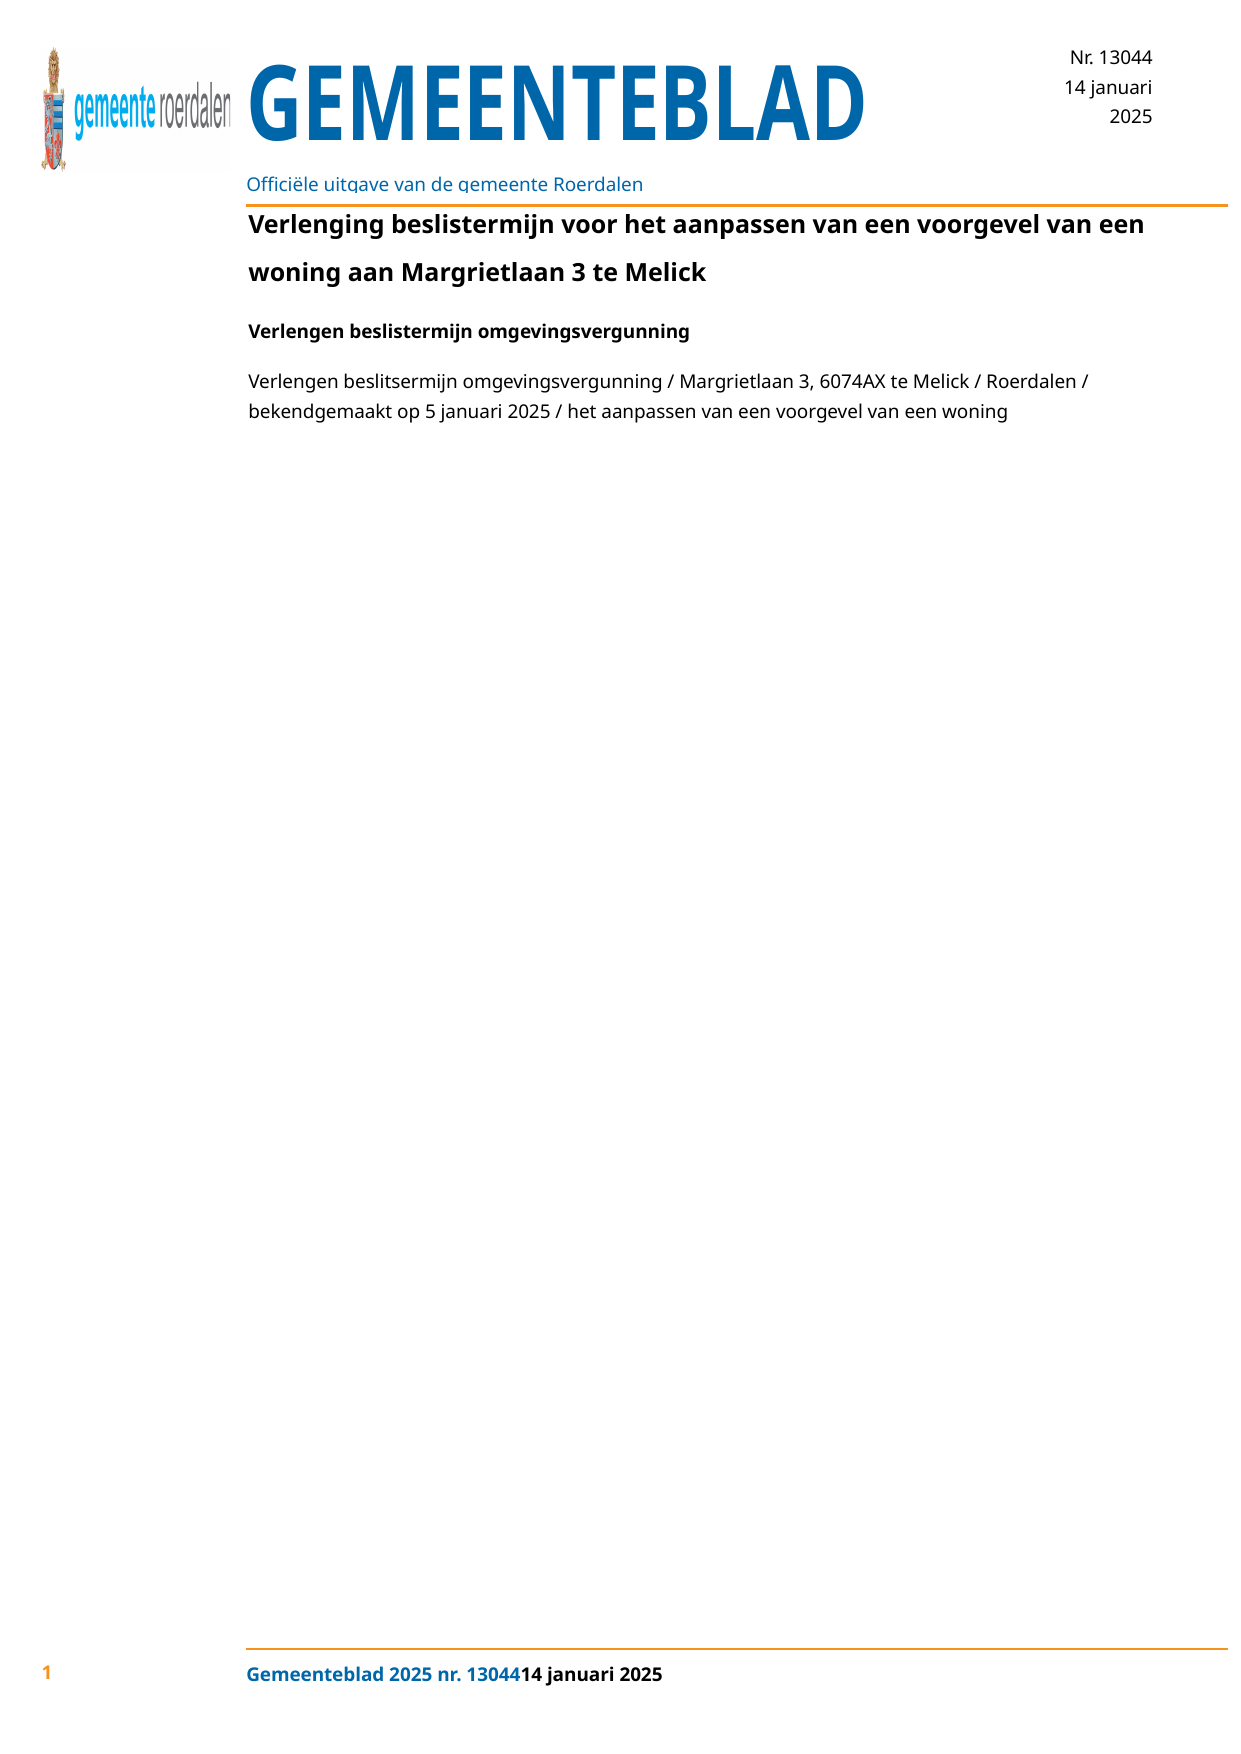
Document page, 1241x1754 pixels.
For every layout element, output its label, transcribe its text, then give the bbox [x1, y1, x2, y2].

text Verlengen beslistermijn omgevingsvergunning [248, 318, 1152, 344]
text Verlenging beslistermijn voor het aanpassen van een voorgevel van een woning aan Margrietlaan 3 te Melick [248, 207, 1152, 288]
picture [41, 47, 231, 172]
text Verlengen beslitsermijn omgevingsvergunning / Margrietlaan 3, 6074AX te Melick / Roerdalen / bekendgemaakt op 5 januari 2025 / het aanpassen van een voorgevel van een woning [248, 368, 1152, 424]
